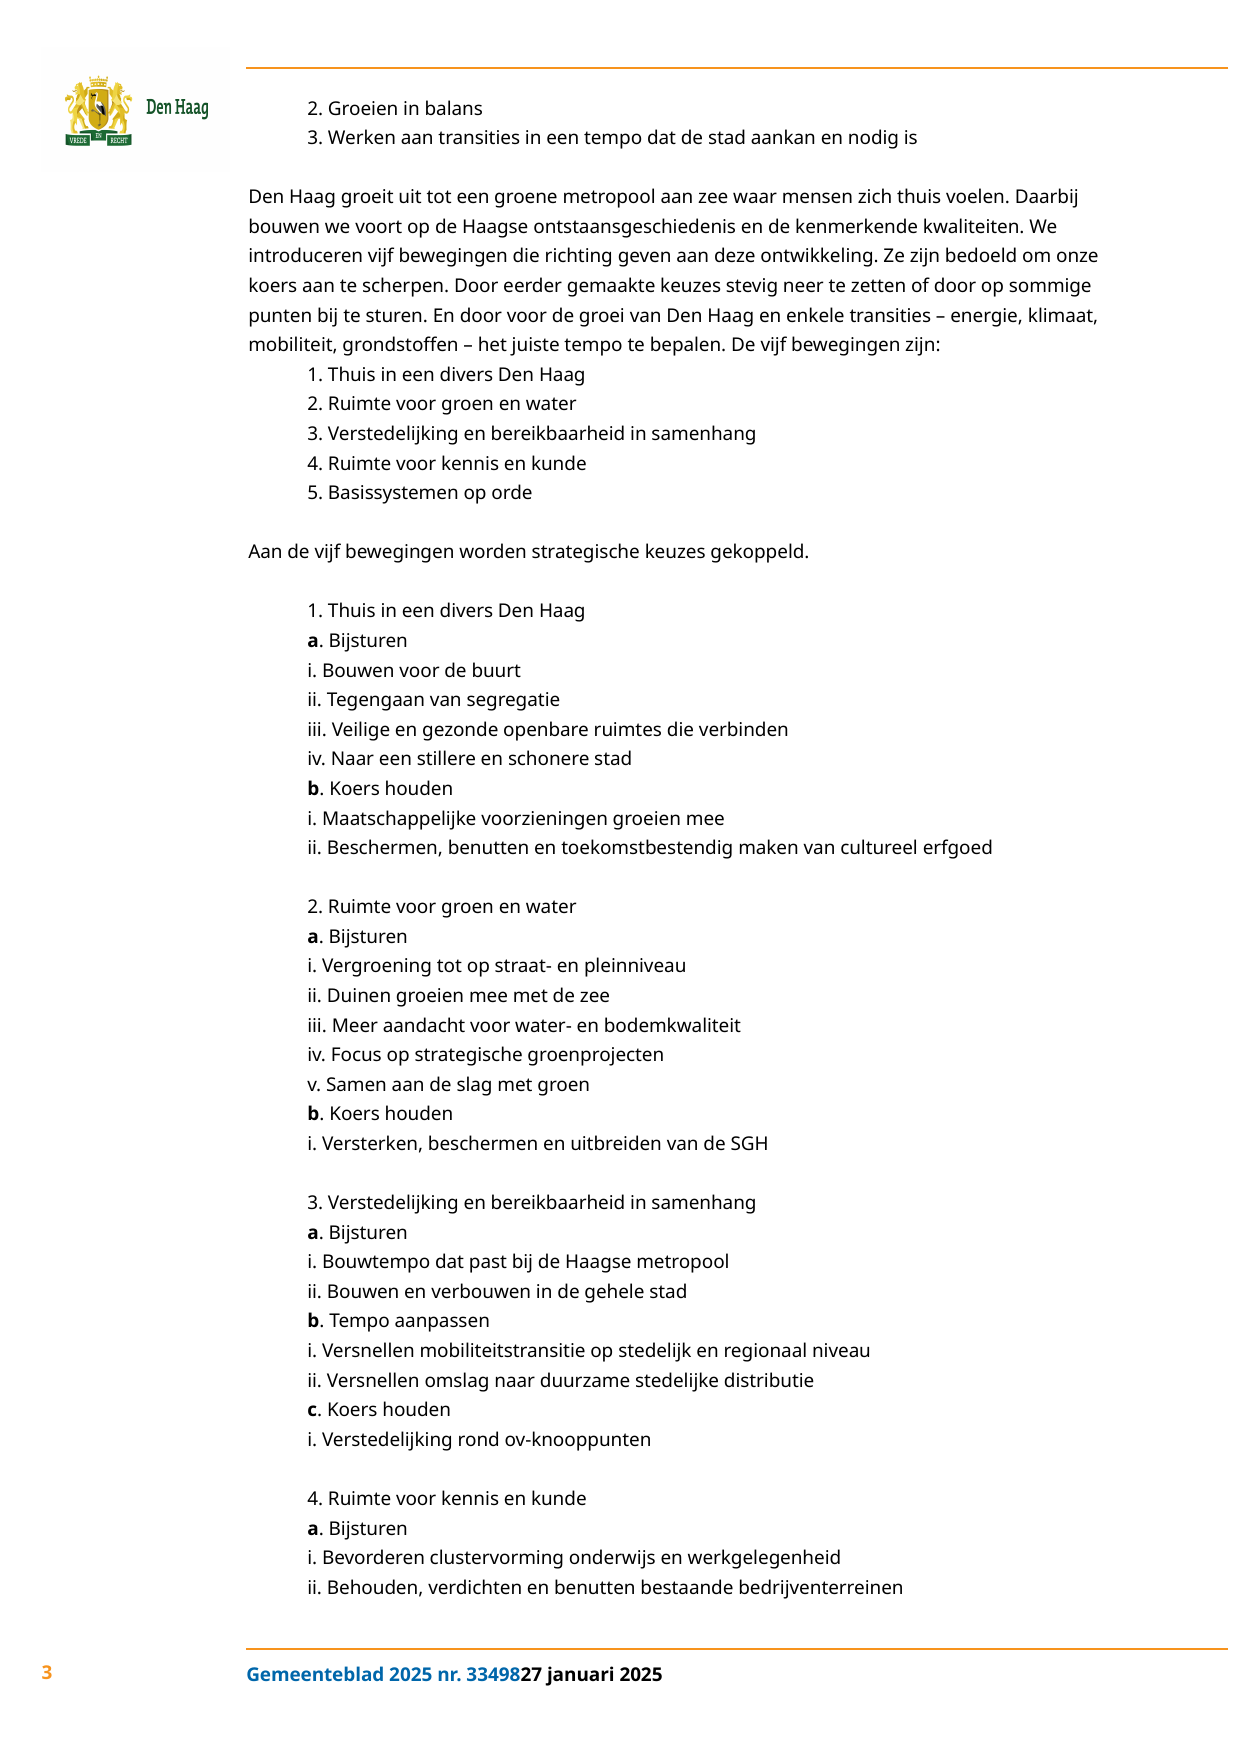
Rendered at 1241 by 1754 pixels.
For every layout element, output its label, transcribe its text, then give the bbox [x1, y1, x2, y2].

list a. Bijsturen [248, 627, 1152, 653]
list i. Versterken, beschermen en uitbreiden van de SGH [248, 1130, 1152, 1156]
list 3. Verstedelijking en bereikbaarheid in samenhang [248, 420, 1152, 446]
list ii. Tegengaan van segregatie [248, 686, 1152, 712]
list i. Vergroening tot op straat- en pleinniveau [248, 953, 1152, 978]
list iv. Focus op strategische groenprojecten [248, 1041, 1152, 1067]
list 3. Verstedelijking en bereikbaarheid in samenhang [248, 1189, 1152, 1215]
list i. Maatschappelijke voorzieningen groeien mee [248, 805, 1152, 831]
list i. Versnellen mobiliteitstransitie op stedelijk en regionaal niveau [248, 1337, 1152, 1363]
list 2. Ruimte voor groen en water [248, 893, 1152, 919]
list iv. Naar een stillere en schonere stad [248, 746, 1152, 771]
list 5. Basissystemen op orde [248, 479, 1152, 505]
list a. Bijsturen [248, 1219, 1152, 1245]
list 3. Werken aan transities in een tempo dat de stad aankan en nodig is [248, 124, 1152, 150]
list 1. Thuis in een divers Den Haag [248, 361, 1152, 387]
list b. Koers houden [248, 1101, 1152, 1126]
list 2. Ruimte voor groen en water [248, 391, 1152, 416]
list ii. Versnellen omslag naar duurzame stedelijke distributie [248, 1367, 1152, 1393]
list 4. Ruimte voor kennis en kunde [248, 450, 1152, 476]
list i. Bevorderen clustervorming onderwijs en werkgelegenheid [248, 1544, 1152, 1570]
list 4. Ruimte voor kennis en kunde [248, 1485, 1152, 1511]
list iii. Meer aandacht voor water- en bodemkwaliteit [248, 1012, 1152, 1038]
list b. Koers houden [248, 775, 1152, 801]
picture [41, 47, 231, 172]
list ii. Beschermen, benutten en toekomstbestendig maken van cultureel erfgoed [248, 834, 1152, 860]
list 1. Thuis in een divers Den Haag [248, 598, 1152, 623]
list i. Bouwtempo dat past bij de Haagse metropool [248, 1248, 1152, 1274]
list ii. Behouden, verdichten en benutten bestaande bedrijventerreinen [248, 1574, 1152, 1600]
list iii. Veilige en gezonde openbare ruimtes die verbinden [248, 716, 1152, 742]
list i. Bouwen voor de buurt [248, 657, 1152, 683]
list ii. Bouwen en verbouwen in de gehele stad [248, 1278, 1152, 1304]
text Aan de vijf bewegingen worden strategische keuzes gekoppeld. [248, 538, 1152, 564]
list v. Samen aan de slag met groen [248, 1071, 1152, 1097]
list i. Verstedelijking rond ov-knooppunten [248, 1426, 1152, 1452]
text Den Haag groeit uit tot een groene metropool aan zee waar mensen zich thuis voelen. Daarbij bouwen we voort op de Haagse ontstaansgeschiedenis en de kenmerkende kwaliteiten. We introduceren vijf bewegingen die richting geven aan deze ontwikkeling. Ze zijn bedoeld om onze koers aan te scherpen. Door eerder gemaakte keuzes stevig neer te zetten of door op sommige punten bij te sturen. En door voor de groei van Den Haag en enkele transities – energie, klimaat, mobiliteit, grondstoffen – het juiste tempo te bepalen. De vijf bewegingen zijn: [248, 183, 1152, 357]
list ii. Duinen groeien mee met de zee [248, 982, 1152, 1008]
list a. Bijsturen [248, 923, 1152, 949]
list a. Bijsturen [248, 1515, 1152, 1541]
list c. Koers houden [248, 1396, 1152, 1422]
list b. Tempo aanpassen [248, 1308, 1152, 1333]
list 2. Groeien in balans [248, 95, 1152, 121]
